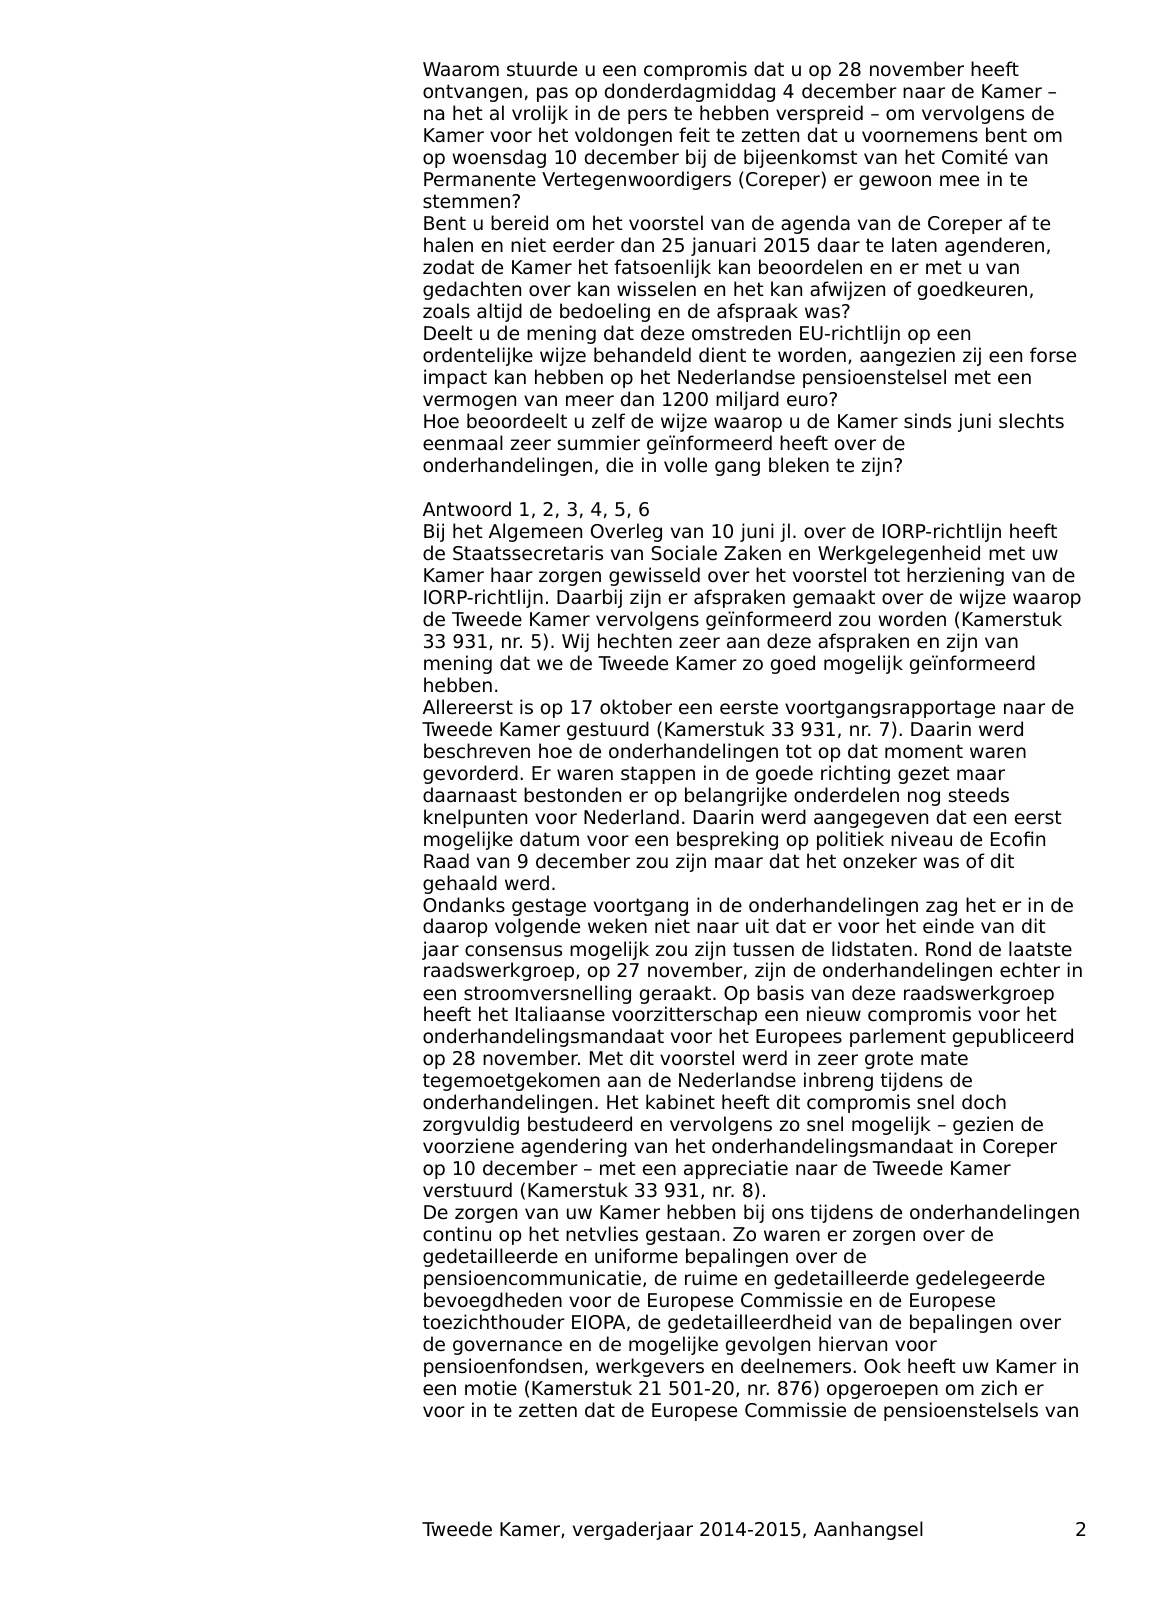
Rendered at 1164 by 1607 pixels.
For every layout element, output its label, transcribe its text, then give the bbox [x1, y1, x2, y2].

text Waarom stuurde u een compromis dat u op 28 november heeft ontvangen, pas op donderdagmiddag 4 december naar de Kamer – na het al vrolijk in de pers te hebben verspreid – om vervolgens de Kamer voor het voldongen feit te zetten dat u voornemens bent om op woensdag 10 december bij de bijeenkomst van het Comité van Permanente Vertegenwoordigers (Coreper) er gewoon mee in te stemmen? [422, 59, 1087, 213]
text Bij het Algemeen Overleg van 10 juni jl. over de IORP-richtlijn heeft de Staatssecretaris van Sociale Zaken en Werkgelegenheid met uw Kamer haar zorgen gewisseld over het voorstel tot herziening van de IORP-richtlijn. Daarbij zijn er afspraken gemaakt over de wijze waarop de Tweede Kamer vervolgens geïnformeerd zou worden (Kamerstuk 33 931, nr. 5). Wij hechten zeer aan deze afspraken en zijn van mening dat we de Tweede Kamer zo goed mogelijk geïnformeerd hebben. [422, 521, 1087, 697]
text Deelt u de mening dat deze omstreden EU-richtlijn op een ordentelijke wijze behandeld dient te worden, aangezien zij een forse impact kan hebben op het Nederlandse pensioenstelsel met een vermogen van meer dan 1200 miljard euro? [422, 323, 1087, 411]
text Hoe beoordeelt u zelf de wijze waarop u de Kamer sinds juni slechts eenmaal zeer summier geïnformeerd heeft over de onderhandelingen, die in volle gang bleken te zijn? [422, 411, 1087, 477]
text Antwoord 1, 2, 3, 4, 5, 6 [422, 499, 1087, 521]
text Bent u bereid om het voorstel van de agenda van de Coreper af te halen en niet eerder dan 25 januari 2015 daar te laten agenderen, zodat de Kamer het fatsoenlijk kan beoordelen en er met u van gedachten over kan wisselen en het kan afwijzen of goedkeuren, zoals altijd de bedoeling en de afspraak was? [422, 213, 1087, 323]
text De zorgen van uw Kamer hebben bij ons tijdens de onderhandelingen continu op het netvlies gestaan. Zo waren er zorgen over de gedetailleerde en uniforme bepalingen over de pensioencommunicatie, de ruime en gedetailleerde gedelegeerde bevoegdheden voor de Europese Commissie en de Europese toezichthouder EIOPA, de gedetailleerdheid van de bepalingen over de governance en de mogelijke gevolgen hiervan voor pensioenfondsen, werkgevers en deelnemers. Ook heeft uw Kamer in een motie (Kamerstuk 21 501-20, nr. 876) opgeroepen om zich er voor in te zetten dat de Europese Commissie de pensioenstelsels van [422, 1202, 1087, 1422]
text Allereerst is op 17 oktober een eerste voortgangsrapportage naar de Tweede Kamer gestuurd (Kamerstuk 33 931, nr. 7). Daarin werd beschreven hoe de onderhandelingen tot op dat moment waren gevorderd. Er waren stappen in de goede richting gezet maar daarnaast bestonden er op belangrijke onderdelen nog steeds knelpunten voor Nederland. Daarin werd aangegeven dat een eerst mogelijke datum voor een bespreking op politiek niveau de Ecofin Raad van 9 december zou zijn maar dat het onzeker was of dit gehaald werd. [422, 697, 1087, 894]
text Ondanks gestage voortgang in de onderhandelingen zag het er in de daarop volgende weken niet naar uit dat er voor het einde van dit jaar consensus mogelijk zou zijn tussen de lidstaten. Rond de laatste raadswerkgroep, op 27 november, zijn de onderhandelingen echter in een stroomversnelling geraakt. Op basis van deze raadswerkgroep heeft het Italiaanse voorzitterschap een nieuw compromis voor het onderhandelingsmandaat voor het Europees parlement gepubliceerd op 28 november. Met dit voorstel werd in zeer grote mate tegemoetgekomen aan de Nederlandse inbreng tijdens de onderhandelingen. Het kabinet heeft dit compromis snel doch zorgvuldig bestudeerd en vervolgens zo snel mogelijk – gezien de voorziene agendering van het onderhandelingsmandaat in Coreper op 10 december – met een appreciatie naar de Tweede Kamer verstuurd (Kamerstuk 33 931, nr. 8). [422, 894, 1087, 1202]
